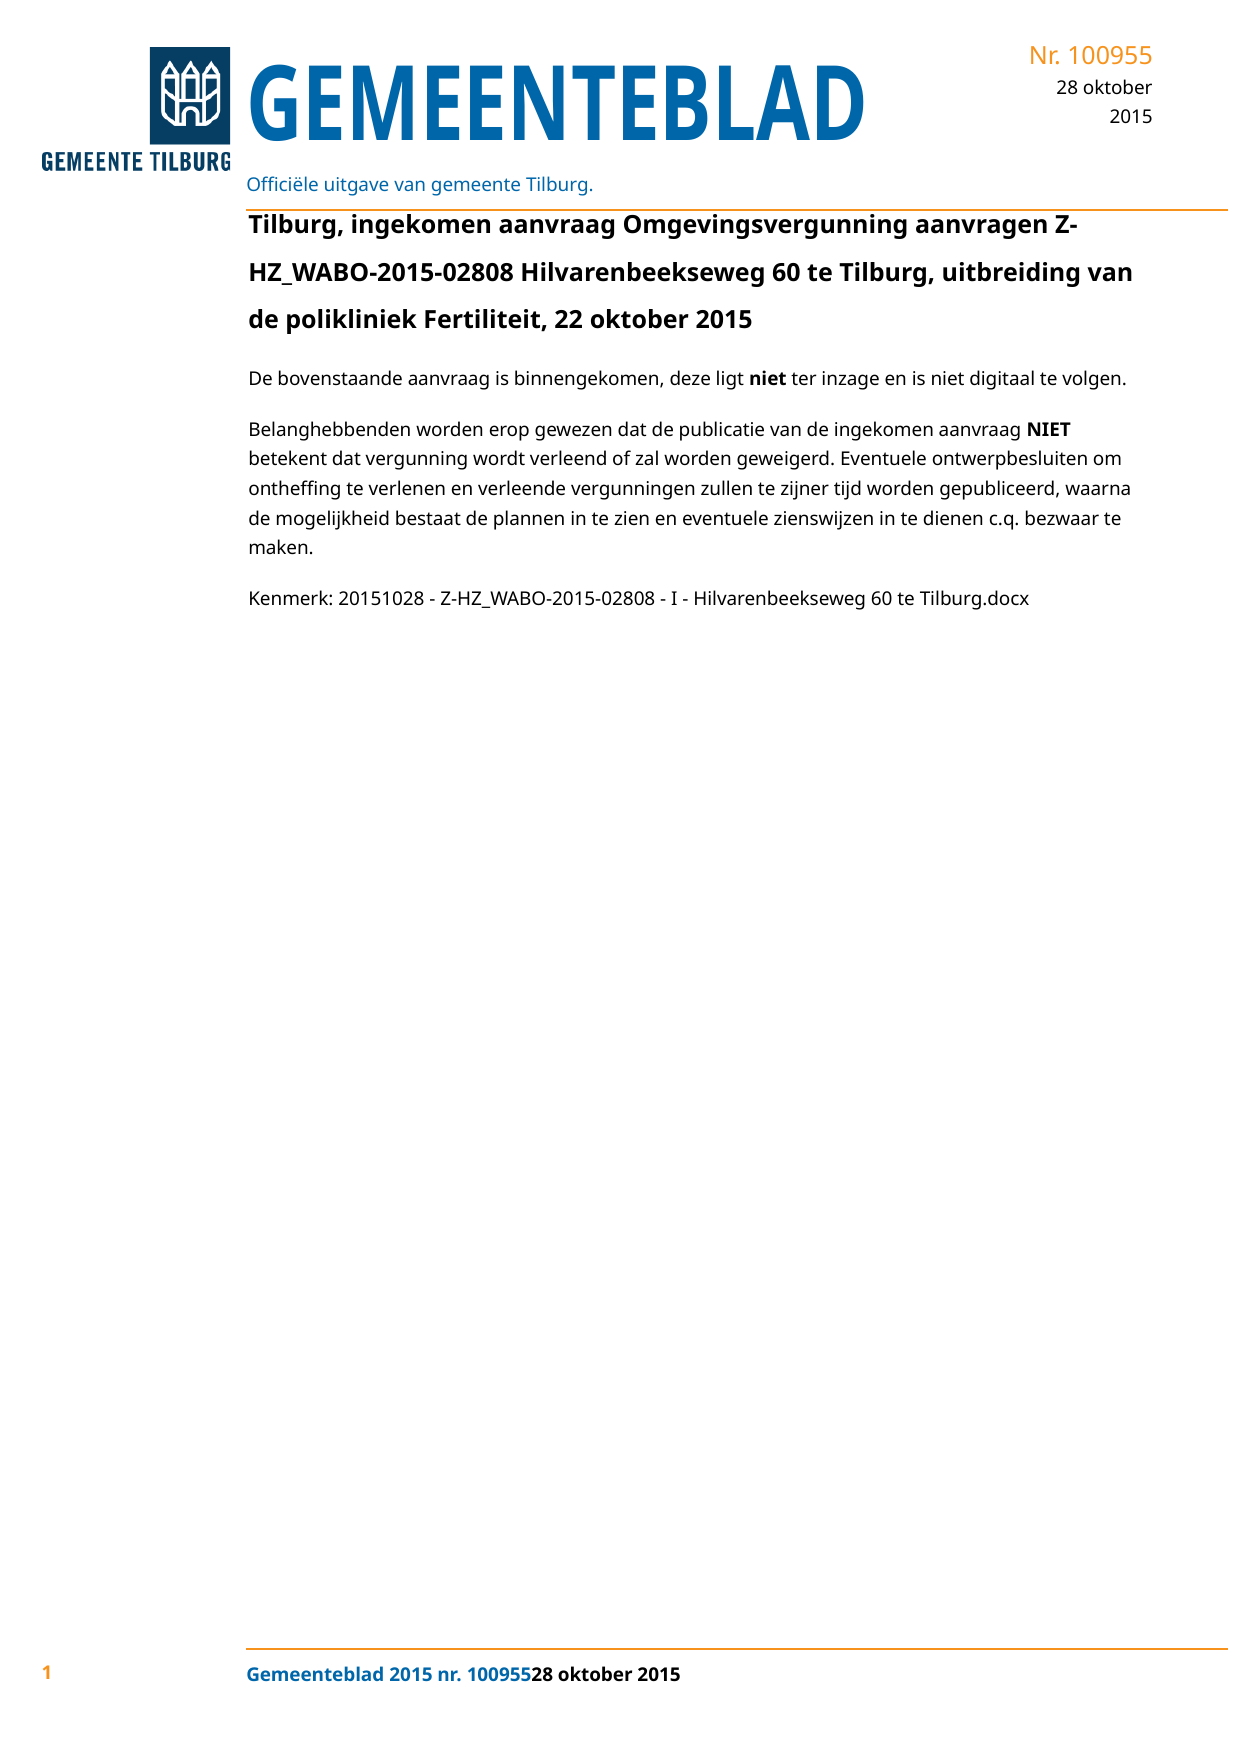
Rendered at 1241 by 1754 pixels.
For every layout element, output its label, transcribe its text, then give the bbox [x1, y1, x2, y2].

text Kenmerk: 20151028 - Z-HZ_WABO-2015-02808 - I - Hilvarenbeekseweg 60 te Tilburg.docx [248, 585, 1152, 610]
text De bovenstaande aanvraag is binnengekomen, deze ligt niet ter inzage en is niet digitaal te volgen. [248, 366, 1152, 391]
text Belanghebbenden worden erop gewezen dat de publicatie van de ingekomen aanvraag NIET betekent dat vergunning wordt verleend of zal worden geweigerd. Eventuele ontwerpbesluiten om ontheffing te verlenen en verleende vergunningen zullen te zijner tijd worden gepubliceerd, waarna de mogelijkheid bestaat de plannen in te zien en eventuele zienswijzen in te dienen c.q. bezwaar te maken. [248, 416, 1152, 560]
picture [41, 47, 231, 172]
text Tilburg, ingekomen aanvraag Omgevingsvergunning aanvragen Z-HZ_WABO-2015-02808 Hilvarenbeekseweg 60 te Tilburg, uitbreiding van de polikliniek Fertiliteit, 22 oktober 2015 [248, 211, 1152, 336]
